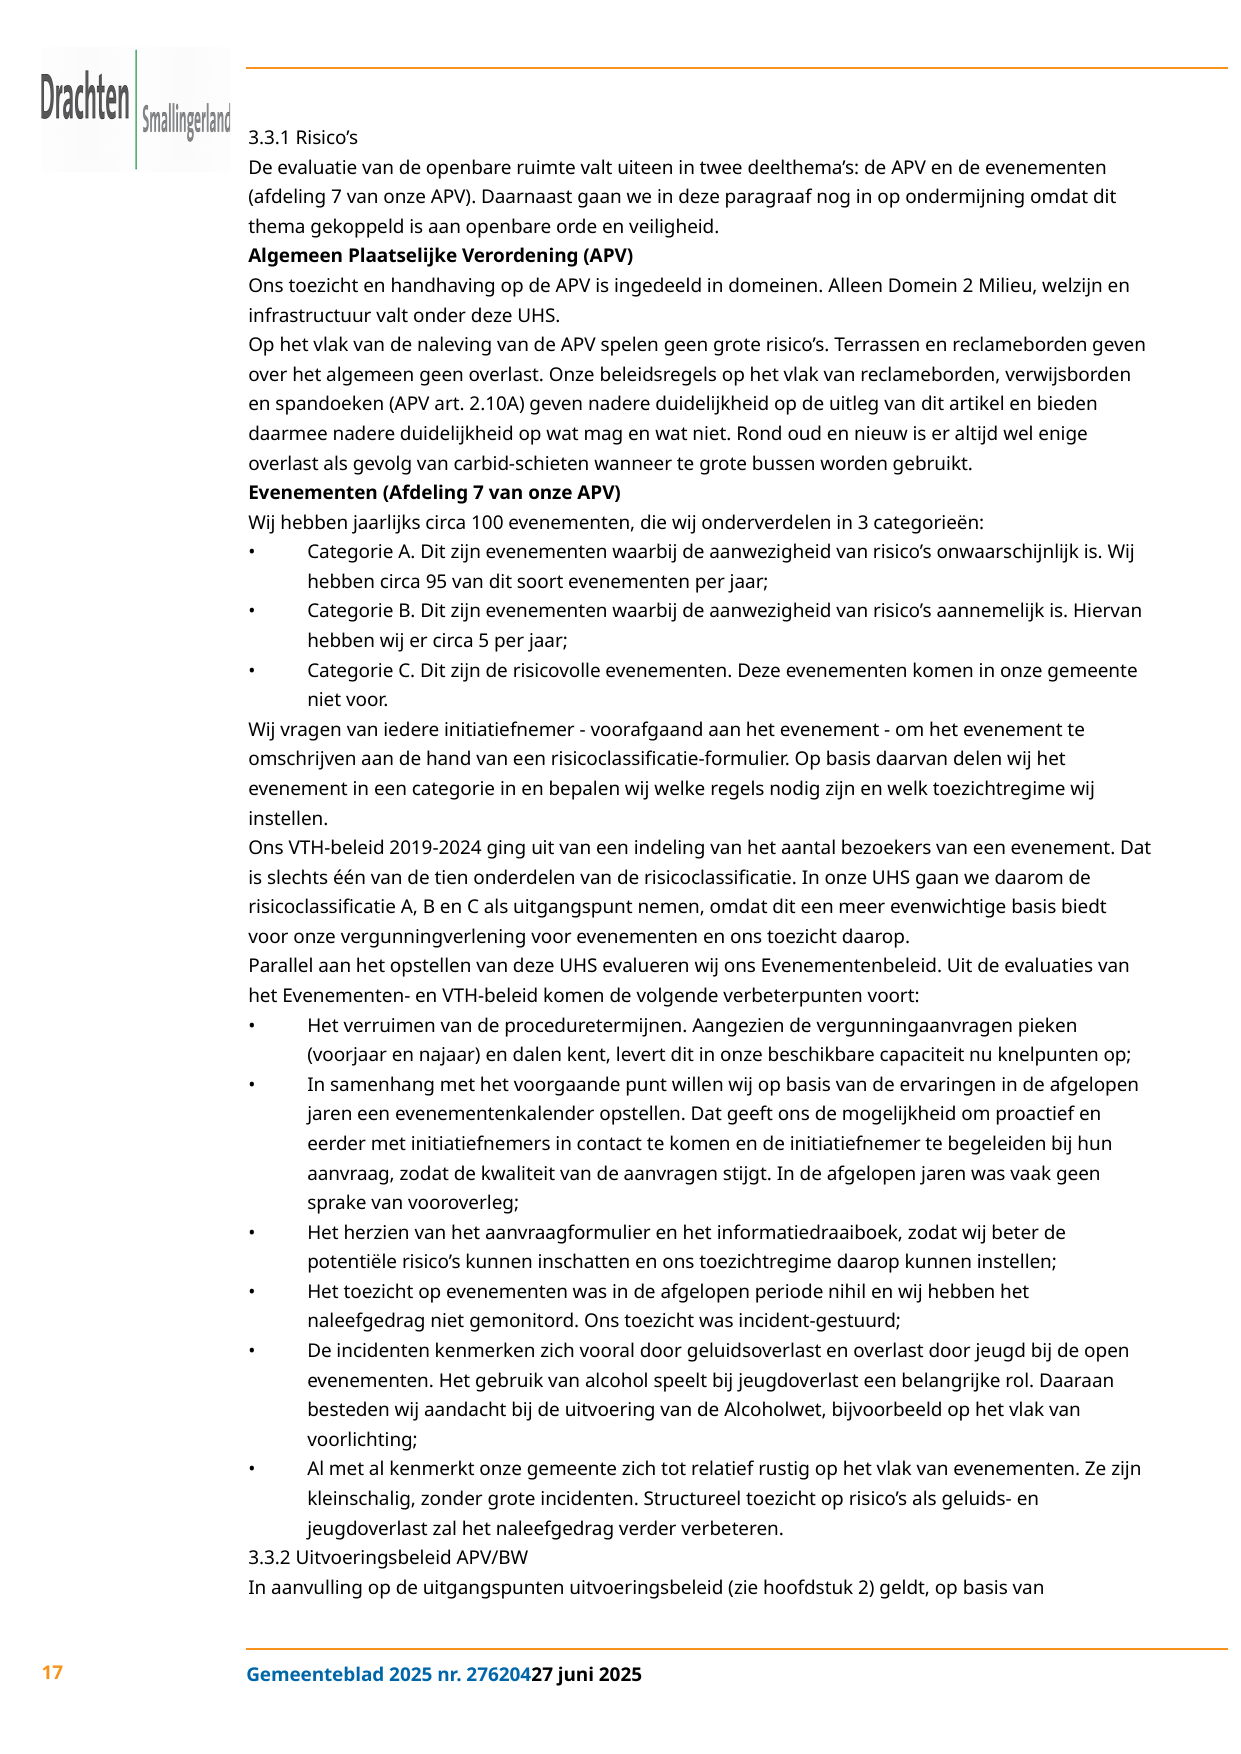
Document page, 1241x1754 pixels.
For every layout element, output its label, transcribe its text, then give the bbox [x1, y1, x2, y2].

list Categorie C. Dit zijn de risicovolle evenementen. Deze evenementen komen in onze gemeente niet voor. [248, 657, 1152, 712]
list Het herzien van het aanvraagformulier en het informatiedraaiboek, zodat wij beter de potentiële risico’s kunnen inschatten en ons toezichtregime daarop kunnen instellen; [248, 1219, 1152, 1274]
text 3.3.2 Uitvoeringsbeleid APV/BW [248, 1544, 1152, 1570]
text Evenementen (Afdeling 7 van onze APV) [248, 479, 1152, 505]
text 3.3.1 Risico’s [248, 124, 1152, 150]
list In samenhang met het voorgaande punt willen wij op basis van de ervaringen in de afgelopen jaren een evenementenkalender opstellen. Dat geeft ons de mogelijkheid om proactief en eerder met initiatiefnemers in contact te komen en de initiatiefnemer te begeleiden bij hun aanvraag, zodat de kwaliteit van de aanvragen stijgt. In de afgelopen jaren was vaak geen sprake van vooroverleg; [248, 1071, 1152, 1215]
text Op het vlak van de naleving van de APV spelen geen grote risico’s. Terrassen en reclameborden geven over het algemeen geen overlast. Onze beleidsregels op het vlak van reclameborden, verwijsborden en spandoeken (APV art. 2.10A) geven nadere duidelijkheid op de uitleg van dit artikel en bieden daarmee nadere duidelijkheid op wat mag en wat niet. Rond oud en nieuw is er altijd wel enige overlast als gevolg van carbid-schieten wanneer te grote bussen worden gebruikt. [248, 331, 1152, 476]
list De incidenten kenmerken zich vooral door geluidsoverlast en overlast door jeugd bij de open evenementen. Het gebruik van alcohol speelt bij jeugdoverlast een belangrijke rol. Daaraan besteden wij aandacht bij de uitvoering van de Alcoholwet, bijvoorbeeld op het vlak van voorlichting; [248, 1337, 1152, 1452]
text In aanvulling op de uitgangspunten uitvoeringsbeleid (zie hoofdstuk 2) geldt, op basis van [248, 1574, 1152, 1600]
text Ons toezicht en handhaving op de APV is ingedeeld in domeinen. Alleen Domein 2 Milieu, welzijn en infrastructuur valt onder deze UHS. [248, 272, 1152, 328]
text Wij hebben jaarlijks circa 100 evenementen, die wij onderverdelen in 3 categorieën: [248, 509, 1152, 535]
text Wij vragen van iedere initiatiefnemer - voorafgaand aan het evenement - om het evenement te omschrijven aan de hand van een risicoclassificatie-formulier. Op basis daarvan delen wij het evenement in een categorie in en bepalen wij welke regels nodig zijn en welk toezichtregime wij instellen. [248, 716, 1152, 831]
list Al met al kenmerkt onze gemeente zich tot relatief rustig op het vlak van evenementen. Ze zijn kleinschalig, zonder grote incidenten. Structureel toezicht op risico’s als geluids- en jeugdoverlast zal het naleefgedrag verder verbeteren. [248, 1456, 1152, 1541]
list Het verruimen van de proceduretermijnen. Aangezien de vergunningaanvragen pieken (voorjaar en najaar) en dalen kent, levert dit in onze beschikbare capaciteit nu knelpunten op; [248, 1012, 1152, 1067]
text Parallel aan het opstellen van deze UHS evalueren wij ons Evenementenbeleid. Uit de evaluaties van het Evenementen- en VTH-beleid komen de volgende verbeterpunten voort: [248, 953, 1152, 1008]
text Algemeen Plaatselijke Verordening (APV) [248, 243, 1152, 268]
list Categorie B. Dit zijn evenementen waarbij de aanwezigheid van risico’s aannemelijk is. Hiervan hebben wij er circa 5 per jaar; [248, 598, 1152, 653]
picture [41, 47, 231, 172]
list Het toezicht op evenementen was in de afgelopen periode nihil en wij hebben het naleefgedrag niet gemonitord. Ons toezicht was incident-gestuurd; [248, 1278, 1152, 1333]
list Categorie A. Dit zijn evenementen waarbij de aanwezigheid van risico’s onwaarschijnlijk is. Wij hebben circa 95 van dit soort evenementen per jaar; [248, 538, 1152, 594]
text Ons VTH-beleid 2019-2024 ging uit van een indeling van het aantal bezoekers van een evenement. Dat is slechts één van de tien onderdelen van de risicoclassificatie. In onze UHS gaan we daarom de risicoclassificatie A, B en C als uitgangspunt nemen, omdat dit een meer evenwichtige basis biedt voor onze vergunningverlening voor evenementen en ons toezicht daarop. [248, 834, 1152, 949]
text De evaluatie van de openbare ruimte valt uiteen in twee deelthema’s: de APV en de evenementen (afdeling 7 van onze APV). Daarnaast gaan we in deze paragraaf nog in op ondermijning omdat dit thema gekoppeld is aan openbare orde en veiligheid. [248, 154, 1152, 239]
